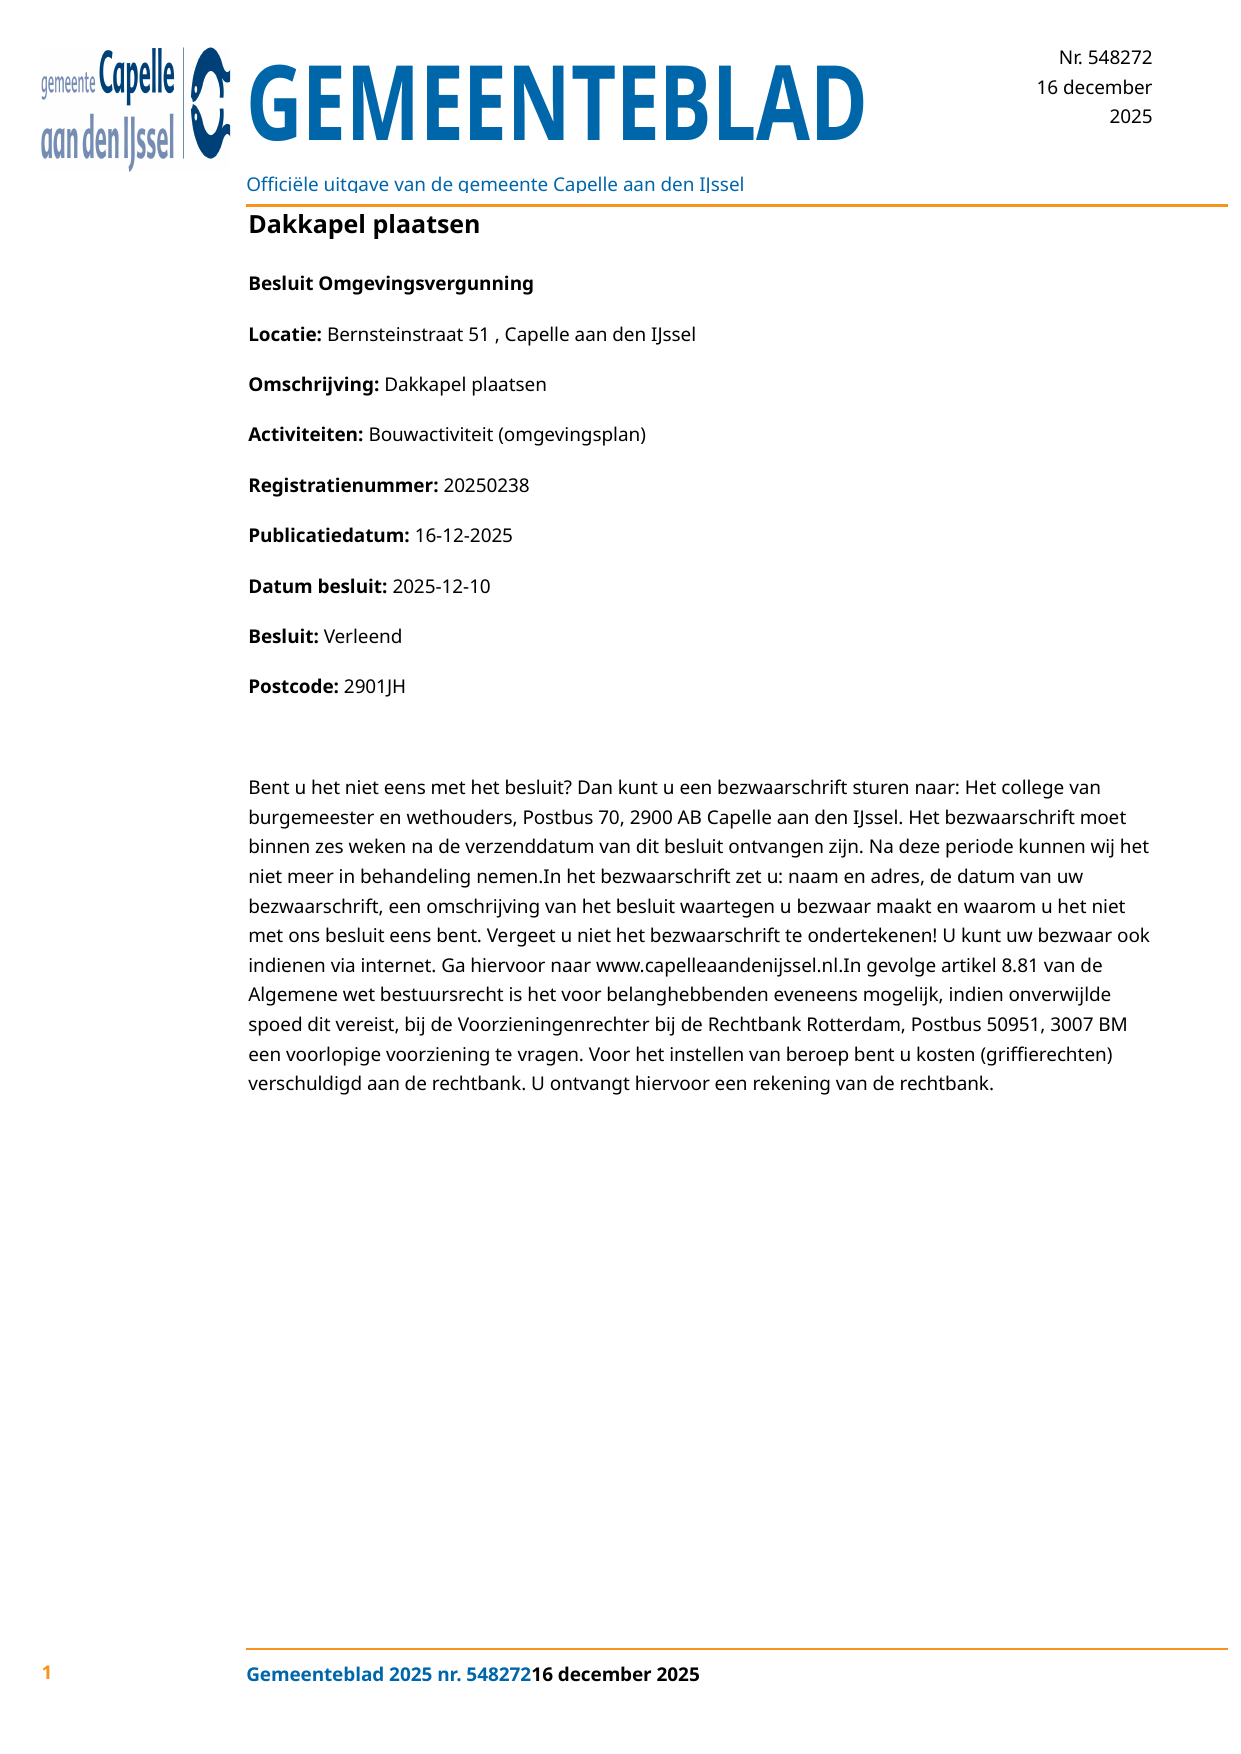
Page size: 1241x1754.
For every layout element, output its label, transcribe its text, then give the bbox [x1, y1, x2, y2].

picture [41, 47, 231, 172]
text Besluit Omgevingsvergunning [248, 270, 1152, 296]
text Locatie: Bernsteinstraat 51 , Capelle aan den IJssel [248, 321, 1152, 346]
text Activiteiten: Bouwactiviteit (omgevingsplan) [248, 422, 1152, 447]
text Publicatiedatum: 16-12-2025 [248, 522, 1152, 548]
text Datum besluit: 2025-12-10 [248, 573, 1152, 598]
text Bent u het niet eens met het besluit? Dan kunt u een bezwaarschrift sturen naar: Het college van burgemeester en wethouders, Postbus 70, 2900 AB Capelle aan den IJssel. Het bezwaarschrift moet binnen zes weken na de verzenddatum van dit besluit ontvangen zijn. Na deze periode kunnen wij het niet meer in behandeling nemen.In het bezwaarschrift zet u: naam en adres, de datum van uw bezwaarschrift, een omschrijving van het besluit waartegen u bezwaar maakt en waarom u het niet met ons besluit eens bent. Vergeet u niet het bezwaarschrift te ondertekenen! U kunt uw bezwaar ook indienen via internet. Ga hiervoor naar www.capelleaandenijssel.nl.In gevolge artikel 8.81 van de Algemene wet bestuursrecht is het voor belanghebbenden eveneens mogelijk, indien onverwijlde spoed dit vereist, bij de Voorzieningenrechter bij de Rechtbank Rotterdam, Postbus 50951, 3007 BM een voorlopige voorziening te vragen. Voor het instellen van beroep bent u kosten (griffierechten) verschuldigd aan de rechtbank. U ontvangt hiervoor een rekening van de rechtbank. [248, 774, 1152, 1096]
text Dakkapel plaatsen [248, 207, 1152, 241]
text Registratienummer: 20250238 [248, 472, 1152, 498]
text Besluit: Verleend [248, 623, 1152, 649]
text Omschrijving: Dakkapel plaatsen [248, 371, 1152, 397]
text Postcode: 2901JH [248, 674, 1152, 699]
